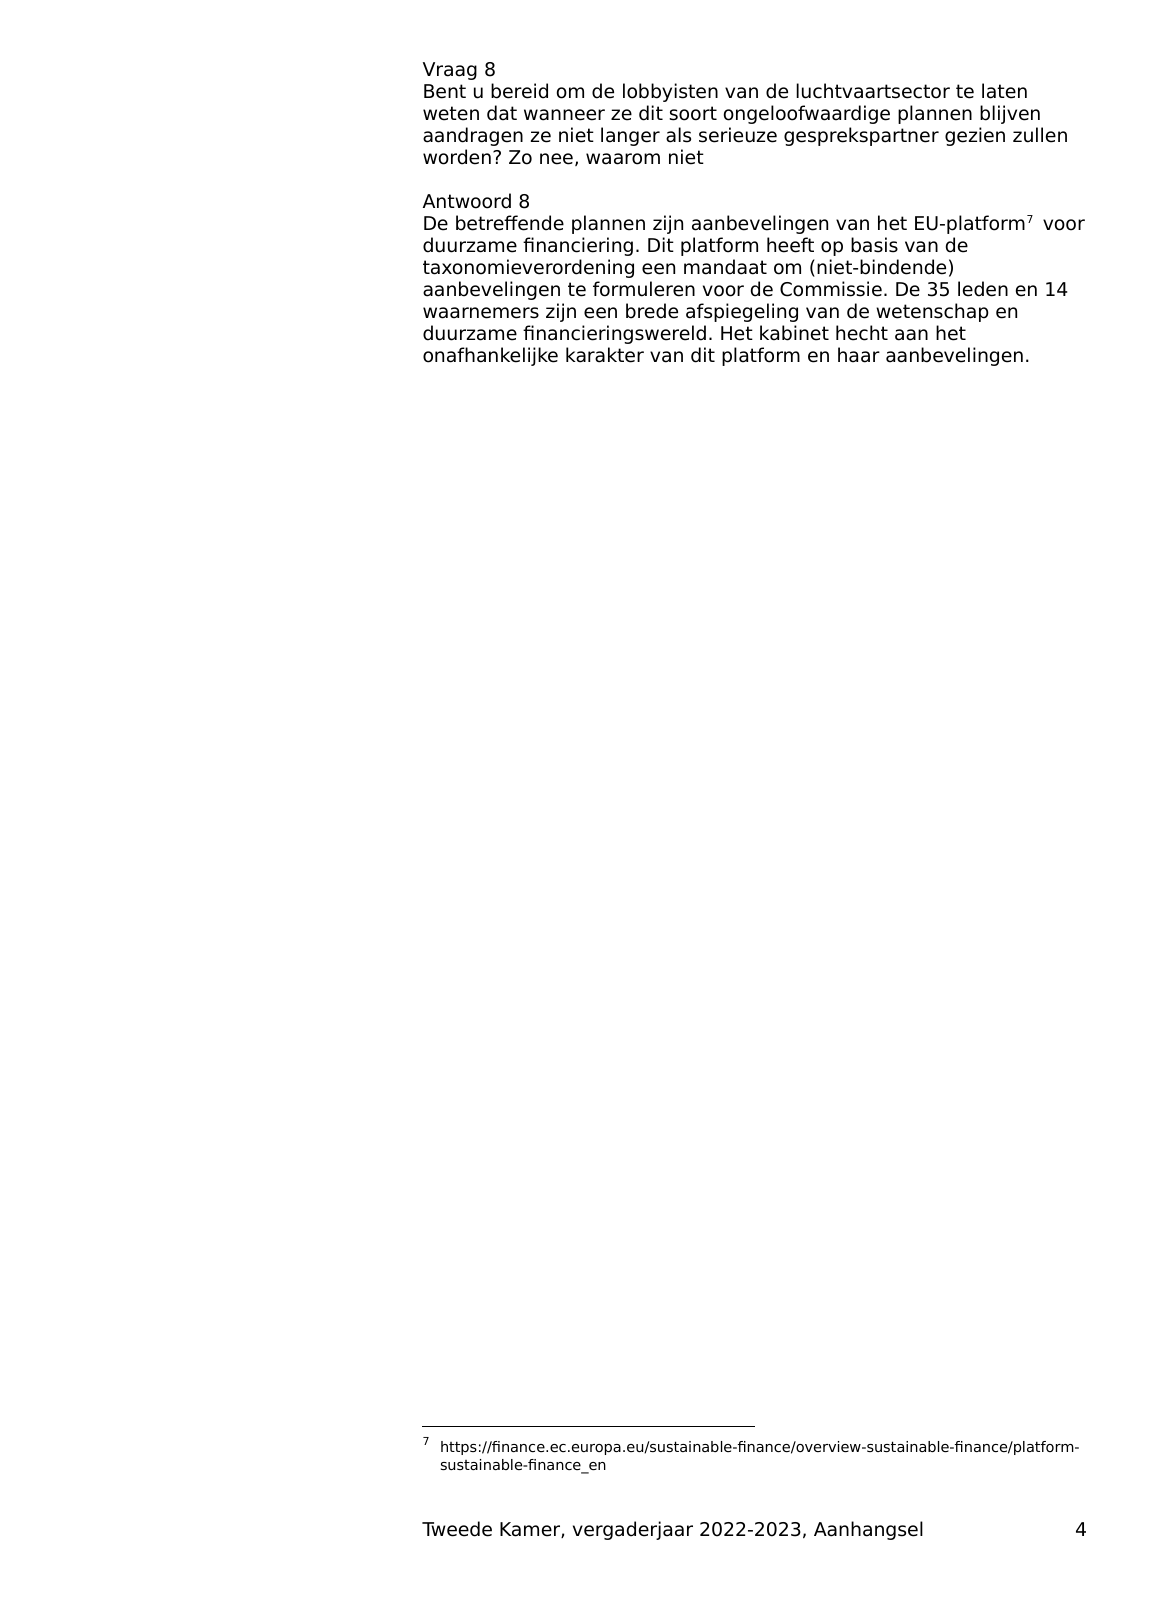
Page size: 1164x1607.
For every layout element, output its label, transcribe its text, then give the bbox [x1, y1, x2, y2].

text Vraag 8 [422, 59, 1087, 81]
text https://finance.ec.europa.eu/sustainable-finance/overview-sustainable-finance/platform-sustainable-finance_en [422, 1435, 1087, 1474]
text Antwoord 8 [422, 191, 1087, 213]
text Bent u bereid om de lobbyisten van de luchtvaartsector te laten weten dat wanneer ze dit soort ongeloofwaardige plannen blijven aandragen ze niet langer als serieuze gesprekspartner gezien zullen worden? Zo nee, waarom niet [422, 81, 1087, 169]
text De betreffende plannen zijn aanbevelingen van het EU-platform voor duurzame financiering. Dit platform heeft op basis van de taxonomieverordening een mandaat om (niet-bindende) aanbevelingen te formuleren voor de Commissie. De 35 leden en 14 waarnemers zijn een brede afspiegeling van de wetenschap en duurzame financieringswereld. Het kabinet hecht aan het onafhankelijke karakter van dit platform en haar aanbevelingen. [422, 213, 1087, 367]
